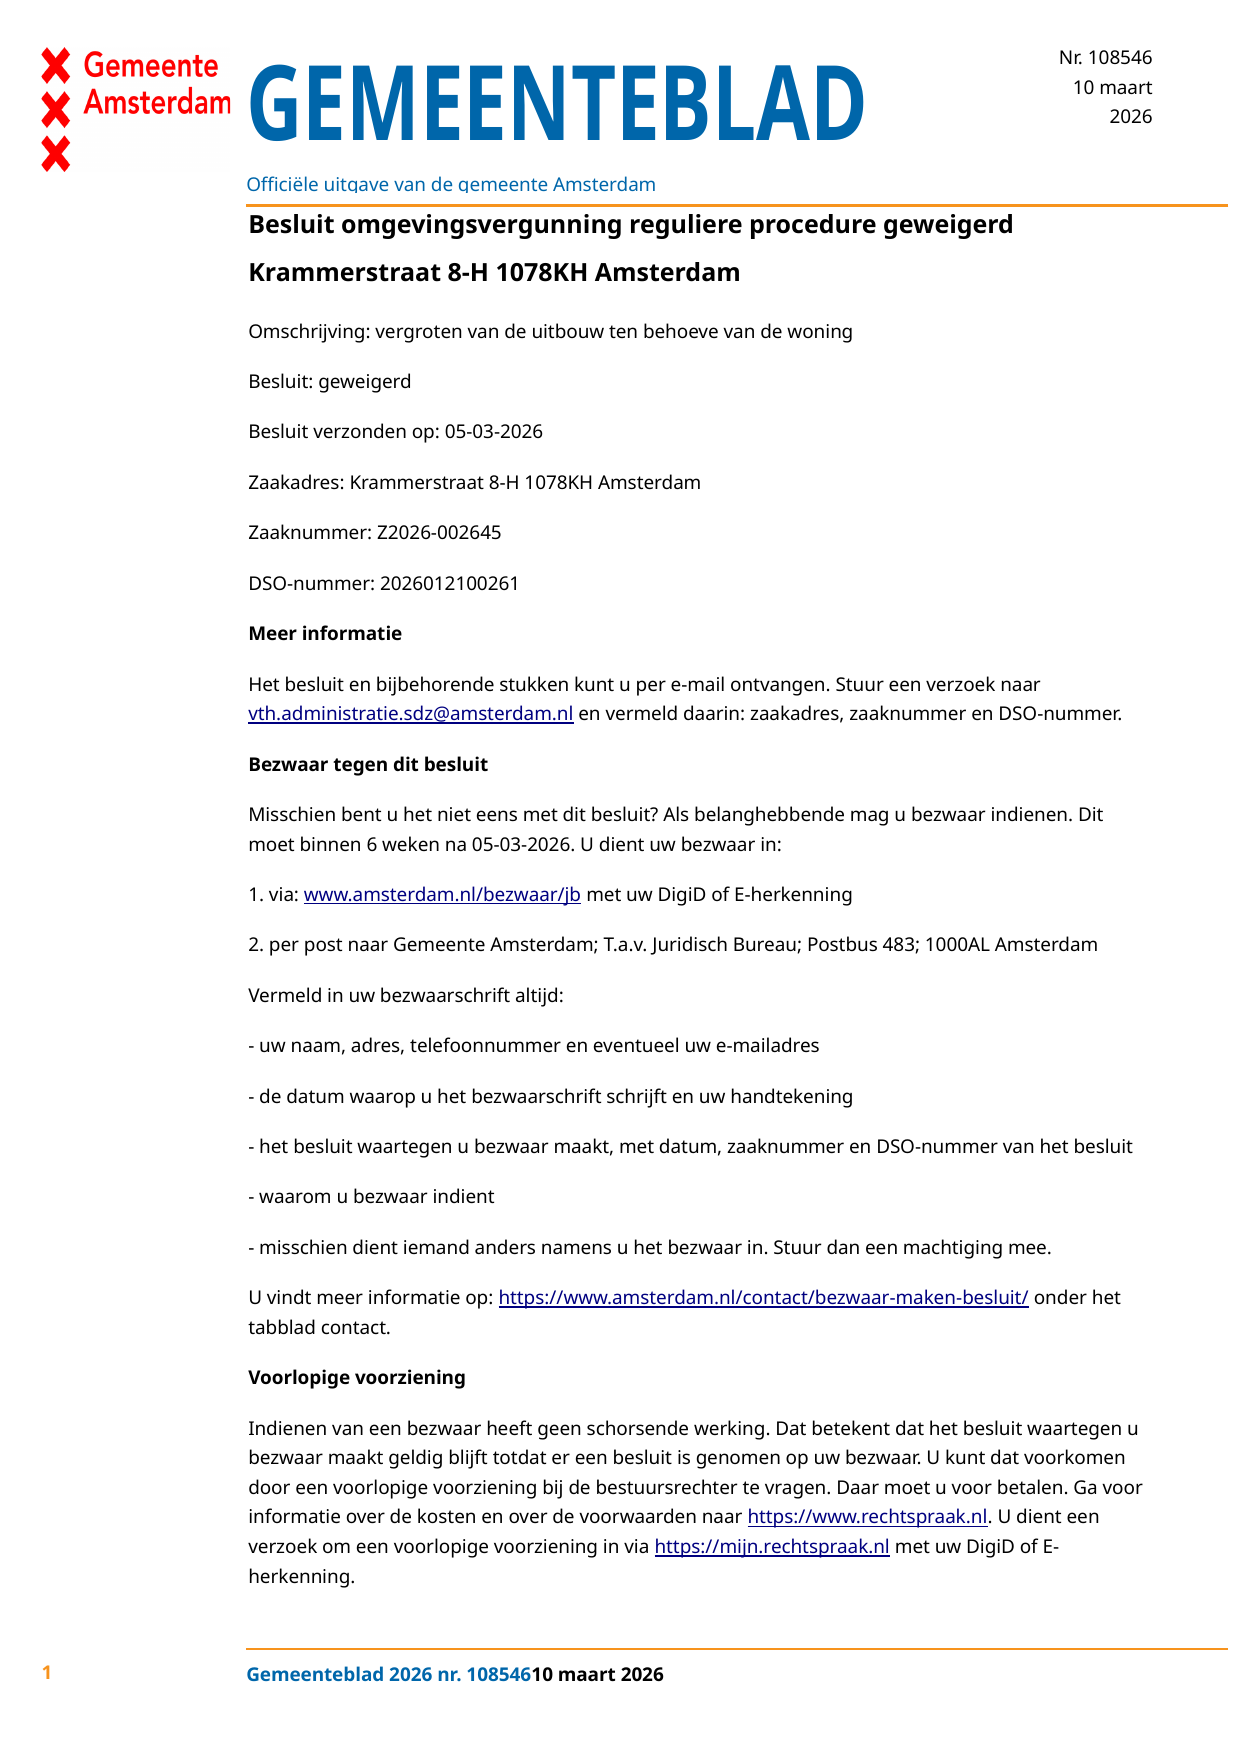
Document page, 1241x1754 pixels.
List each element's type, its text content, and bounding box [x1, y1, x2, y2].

text Vermeld in uw bezwaarschrift altijd: [248, 982, 1152, 1008]
text 2. per post naar Gemeente Amsterdam; T.a.v. Juridisch Bureau; Postbus 483; 1000AL Amsterdam [248, 932, 1152, 957]
text - misschien dient iemand anders namens u het bezwaar in. Stuur dan een machtiging mee. [248, 1234, 1152, 1260]
text Zaakadres: Krammerstraat 8-H 1078KH Amsterdam [248, 469, 1152, 495]
text - de datum waarop u het bezwaarschrift schrijft en uw handtekening [248, 1083, 1152, 1109]
text Misschien bent u het niet eens met dit besluit? Als belanghebbende mag u bezwaar indienen. Dit moet binnen 6 weken na 05-03-2026. U dient uw bezwaar in: [248, 801, 1152, 857]
text Bezwaar tegen dit besluit [248, 751, 1152, 777]
text Het besluit en bijbehorende stukken kunt u per e-mail ontvangen. Stuur een verzoek naar vth.administratie.sdz@amsterdam.nl en vermeld daarin: zaakadres, zaaknummer en DSO-nummer. [248, 671, 1152, 726]
text Voorlopige voorziening [248, 1364, 1152, 1390]
text Besluit: geweigerd [248, 368, 1152, 394]
text U vindt meer informatie op: https://www.amsterdam.nl/contact/bezwaar-maken-besluit/ onder het tabblad contact. [248, 1284, 1152, 1340]
picture [41, 47, 231, 172]
text Besluit verzonden op: 05-03-2026 [248, 419, 1152, 444]
text Besluit omgevingsvergunning reguliere procedure geweigerd Krammerstraat 8-H 1078KH Amsterdam [248, 207, 1152, 288]
text Omschrijving: vergroten van de uitbouw ten behoeve van de woning [248, 318, 1152, 344]
text Zaaknummer: Z2026-002645 [248, 519, 1152, 545]
text Indienen van een bezwaar heeft geen schorsende werking. Dat betekent dat het besluit waartegen u bezwaar maakt geldig blijft totdat er een besluit is genomen op uw bezwaar. U kunt dat voorkomen door een voorlopige voorziening bij de bestuursrechter te vragen. Daar moet u voor betalen. Ga voor informatie over de kosten en over de voorwaarden naar https://www.rechtspraak.nl. U dient een verzoek om een voorlopige voorziening in via https://mijn.rechtspraak.nl met uw DigiD of E-herkenning. [248, 1415, 1152, 1589]
text DSO-nummer: 2026012100261 [248, 570, 1152, 596]
text 1. via: www.amsterdam.nl/bezwaar/jb met uw DigiD of E-herkenning [248, 881, 1152, 907]
text - het besluit waartegen u bezwaar maakt, met datum, zaaknummer en DSO-nummer van het besluit [248, 1133, 1152, 1159]
text - uw naam, adres, telefoonnummer en eventueel uw e-mailadres [248, 1032, 1152, 1058]
text - waarom u bezwaar indient [248, 1184, 1152, 1209]
text Meer informatie [248, 620, 1152, 646]
